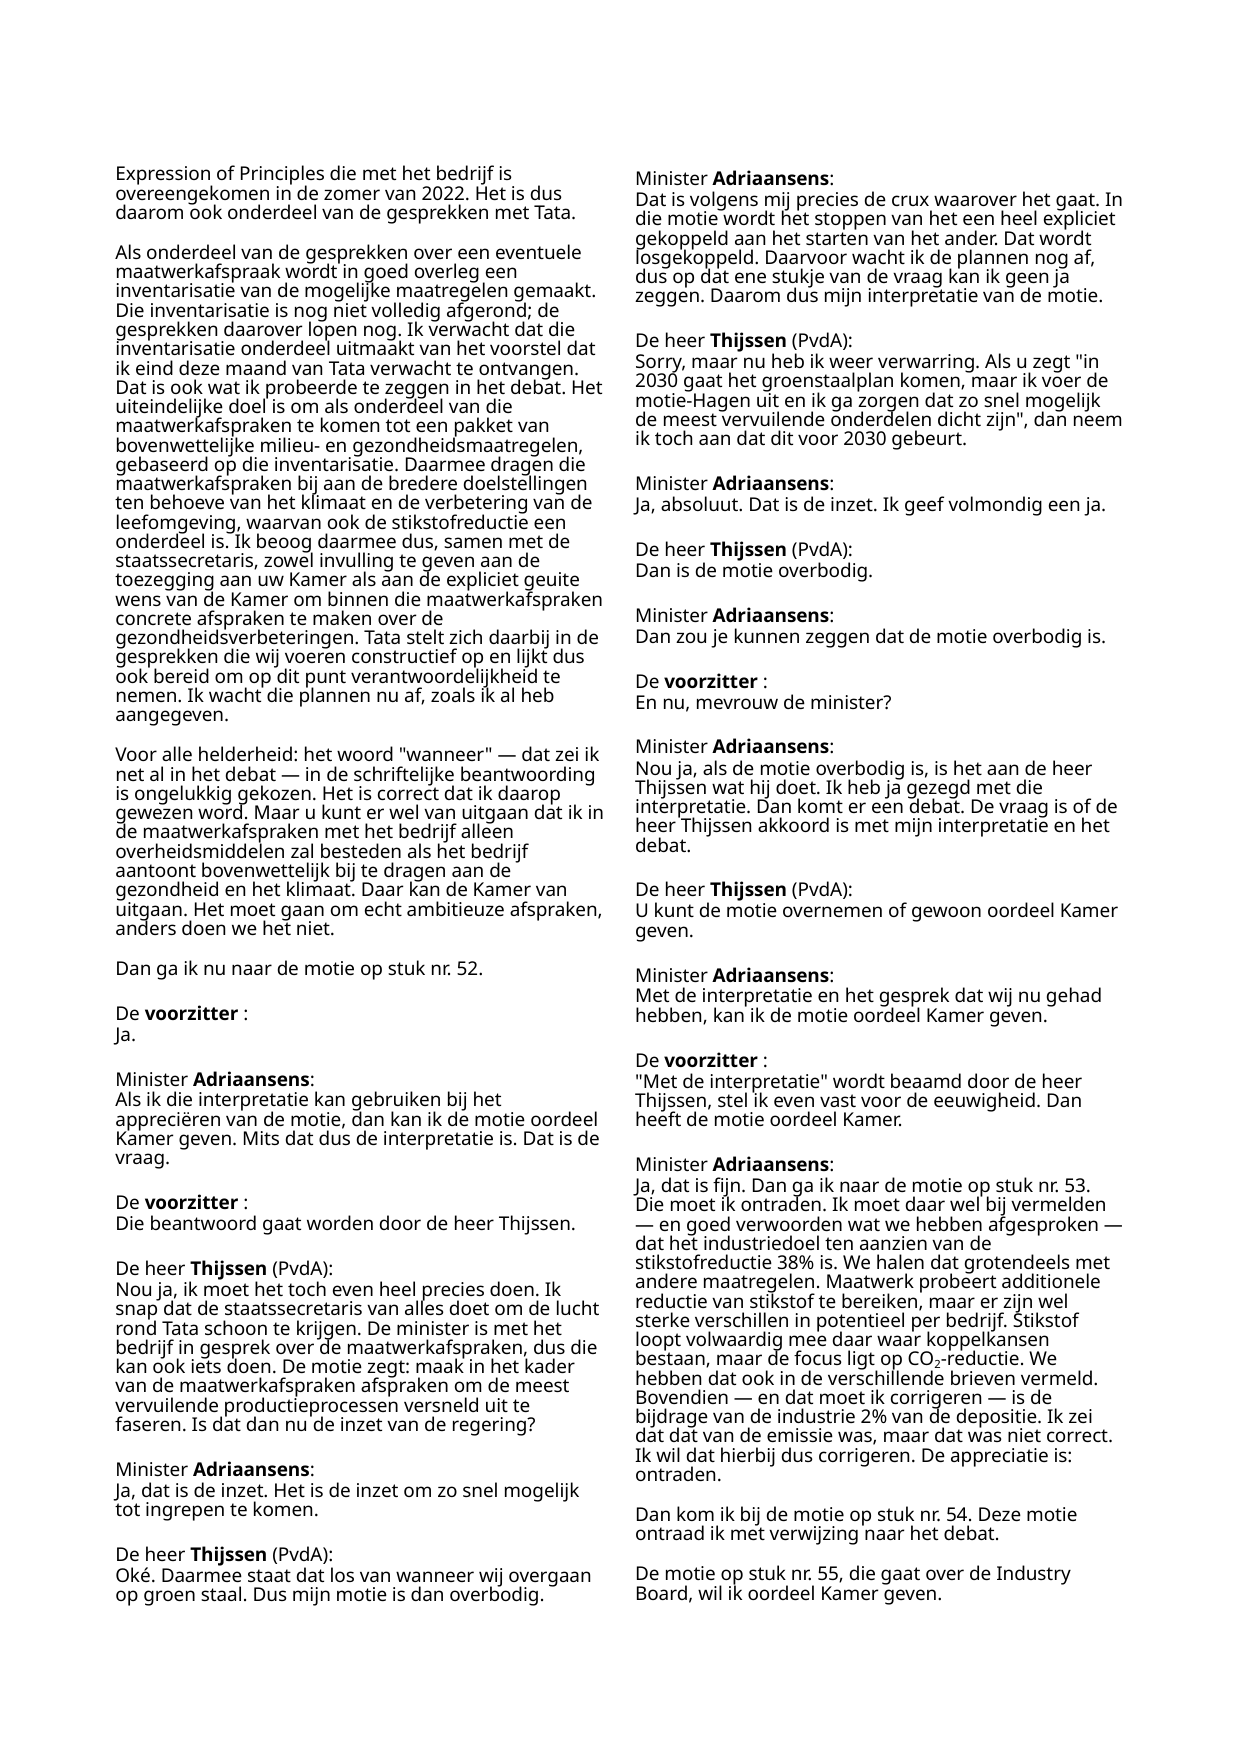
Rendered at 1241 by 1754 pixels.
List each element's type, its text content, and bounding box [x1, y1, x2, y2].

text Dan kom ik bij de motie op stuk nr. 54. Deze motie ontraad ik met verwijzing naar het debat. [635, 1506, 1125, 1544]
text Oké. Daarmee staat dat los van wanneer wij overgaan op groen staal. Dus mijn motie is dan overbodig. [115, 1567, 605, 1605]
text U kunt de motie overnemen of gewoon oordeel Kamer geven. [635, 902, 1125, 941]
text Minister Adriaansens: [635, 734, 1125, 759]
text De heer Thijssen (PvdA): [635, 536, 1125, 562]
text De heer Thijssen (PvdA): [115, 1255, 605, 1281]
text Ja, absoluut. Dat is de inzet. Ik geef volmondig een ja. [635, 496, 1125, 515]
text Minister Adriaansens: [635, 1151, 1125, 1177]
text De motie op stuk nr. 55, die gaat over de Industry Board, wil ik oordeel Kamer geven. [635, 1565, 1125, 1604]
text Expression of Principles die met het bedrijf is overeengekomen in de zomer van 2022. Het is dus daarom ook onderdeel van de gesprekken met Tata. [115, 165, 605, 223]
text Minister Adriaansens: [635, 962, 1125, 987]
text De heer Thijssen (PvdA): [115, 1541, 605, 1567]
text Nou ja, ik moet het toch even heel precies doen. Ik snap dat de staatssecretaris van alles doet om de lucht rond Tata schoon te krijgen. De minister is met het bedrijf in gesprek over de maatwerkafspraken, dus die kan ook iets doen. De motie zegt: maak in het kader van de maatwerkafspraken afspraken om de meest vervuilende productieprocessen versneld uit te faseren. Is dat dan nu de inzet van de regering? [115, 1281, 605, 1435]
text "Met de interpretatie" wordt beaamd door de heer Thijssen, stel ik even vast voor de eeuwigheid. Dan heeft de motie oordeel Kamer. [635, 1073, 1125, 1130]
text Minister Adriaansens: [635, 470, 1125, 496]
text Als ik die interpretatie kan gebruiken bij het appreciëren van de motie, dan kan ik de motie oordeel Kamer geven. Mits dat dus de interpretatie is. Dat is de vraag. [115, 1091, 605, 1168]
text Minister Adriaansens: [115, 1456, 605, 1482]
text Voor alle helderheid: het woord "wanneer" — dat zei ik net al in het debat — in de schriftelijke beantwoording is ongelukkig gekozen. Het is correct dat ik daarop gewezen word. Maar u kunt er wel van uitgaan dat ik in de maatwerkafspraken met het bedrijf alleen overheidsmiddelen zal besteden als het bedrijf aantoont bovenwettelijk bij te dragen aan de gezondheid en het klimaat. Daar kan de Kamer van uitgaan. Het moet gaan om echt ambitieuze afspraken, anders doen we het niet. [115, 746, 605, 939]
text Minister Adriaansens: [635, 165, 1125, 191]
text De voorzitter : [635, 668, 1125, 694]
text Ja, dat is fijn. Dan ga ik naar de motie op stuk nr. 53. Die moet ik ontraden. Ik moet daar wel bij vermelden — en goed verwoorden wat we hebben afgesproken — dat het industriedoel ten aanzien van de stikstofreductie 38% is. We halen dat grotendeels met andere maatregelen. Maatwerk probeert additionele reductie van stikstof te bereiken, maar er zijn wel sterke verschillen in potentieel per bedrijf. Stikstof loopt volwaardig mee daar waar koppelkansen bestaan, maar de focus ligt op CO2-reductie. We hebben dat ook in de verschillende brieven vermeld. Bovendien — en dat moet ik corrigeren — is de bijdrage van de industrie 2% van de depositie. Ik zei dat dat van de emissie was, maar dat was niet correct. Ik wil dat hierbij dus corrigeren. De appreciatie is: ontraden. [635, 1177, 1125, 1485]
text Minister Adriaansens: [115, 1066, 605, 1091]
text De voorzitter : [115, 1189, 605, 1215]
text Die beantwoord gaat worden door de heer Thijssen. [115, 1215, 605, 1234]
text Minister Adriaansens: [635, 602, 1125, 628]
text Dat is volgens mij precies de crux waarover het gaat. In die motie wordt het stoppen van het een heel expliciet gekoppeld aan het starten van het ander. Dat wordt losgekoppeld. Daarvoor wacht ik de plannen nog af, dus op dat ene stukje van de vraag kan ik geen ja zeggen. Daarom dus mijn interpretatie van de motie. [635, 191, 1125, 307]
text De voorzitter : [635, 1047, 1125, 1073]
text Dan zou je kunnen zeggen dat de motie overbodig is. [635, 628, 1125, 647]
text Als onderdeel van de gesprekken over een eventuele maatwerkafspraak wordt in goed overleg een inventarisatie van de mogelijke maatregelen gemaakt. Die inventarisatie is nog niet volledig afgerond; de gesprekken daarover lopen nog. Ik verwacht dat die inventarisatie onderdeel uitmaakt van het voorstel dat ik eind deze maand van Tata verwacht te ontvangen. Dat is ook wat ik probeerde te zeggen in het debat. Het uiteindelijke doel is om als onderdeel van die maatwerkafspraken te komen tot een pakket van bovenwettelijke milieu- en gezondheidsmaatregelen, gebaseerd op die inventarisatie. Daarmee dragen die maatwerkafspraken bij aan de bredere doelstellingen ten behoeve van het klimaat en de verbetering van de leefomgeving, waarvan ook de stikstofreductie een onderdeel is. Ik beoog daarmee dus, samen met de staatssecretaris, zowel invulling te geven aan de toezegging aan uw Kamer als aan de expliciet geuite wens van de Kamer om binnen die maatwerkafspraken concrete afspraken te maken over de gezondheidsverbeteringen. Tata stelt zich daarbij in de gesprekken die wij voeren constructief op en lijkt dus ook bereid om op dit punt verantwoordelijkheid te nemen. Ik wacht die plannen nu af, zoals ik al heb aangegeven. [115, 244, 605, 726]
text Dan is de motie overbodig. [635, 562, 1125, 581]
text Sorry, maar nu heb ik weer verwarring. Als u zegt "in 2030 gaat het groenstaalplan komen, maar ik voer de motie-Hagen uit en ik ga zorgen dat zo snel mogelijk de meest vervuilende onderdelen dicht zijn", dan neem ik toch aan dat dit voor 2030 gebeurt. [635, 353, 1125, 449]
text De heer Thijssen (PvdA): [635, 877, 1125, 902]
text Nou ja, als de motie overbodig is, is het aan de heer Thijssen wat hij doet. Ik heb ja gezegd met die interpretatie. Dan komt er een debat. De vraag is of de heer Thijssen akkoord is met mijn interpretatie en het debat. [635, 759, 1125, 856]
text De voorzitter : [115, 1000, 605, 1026]
text Ja. [115, 1026, 605, 1045]
text Met de interpretatie en het gesprek dat wij nu gehad hebben, kan ik de motie oordeel Kamer geven. [635, 987, 1125, 1026]
text Dan ga ik nu naar de motie op stuk nr. 52. [115, 960, 605, 979]
text De heer Thijssen (PvdA): [635, 327, 1125, 353]
text En nu, mevrouw de minister? [635, 694, 1125, 713]
text Ja, dat is de inzet. Het is de inzet om zo snel mogelijk tot ingrepen te komen. [115, 1482, 605, 1520]
